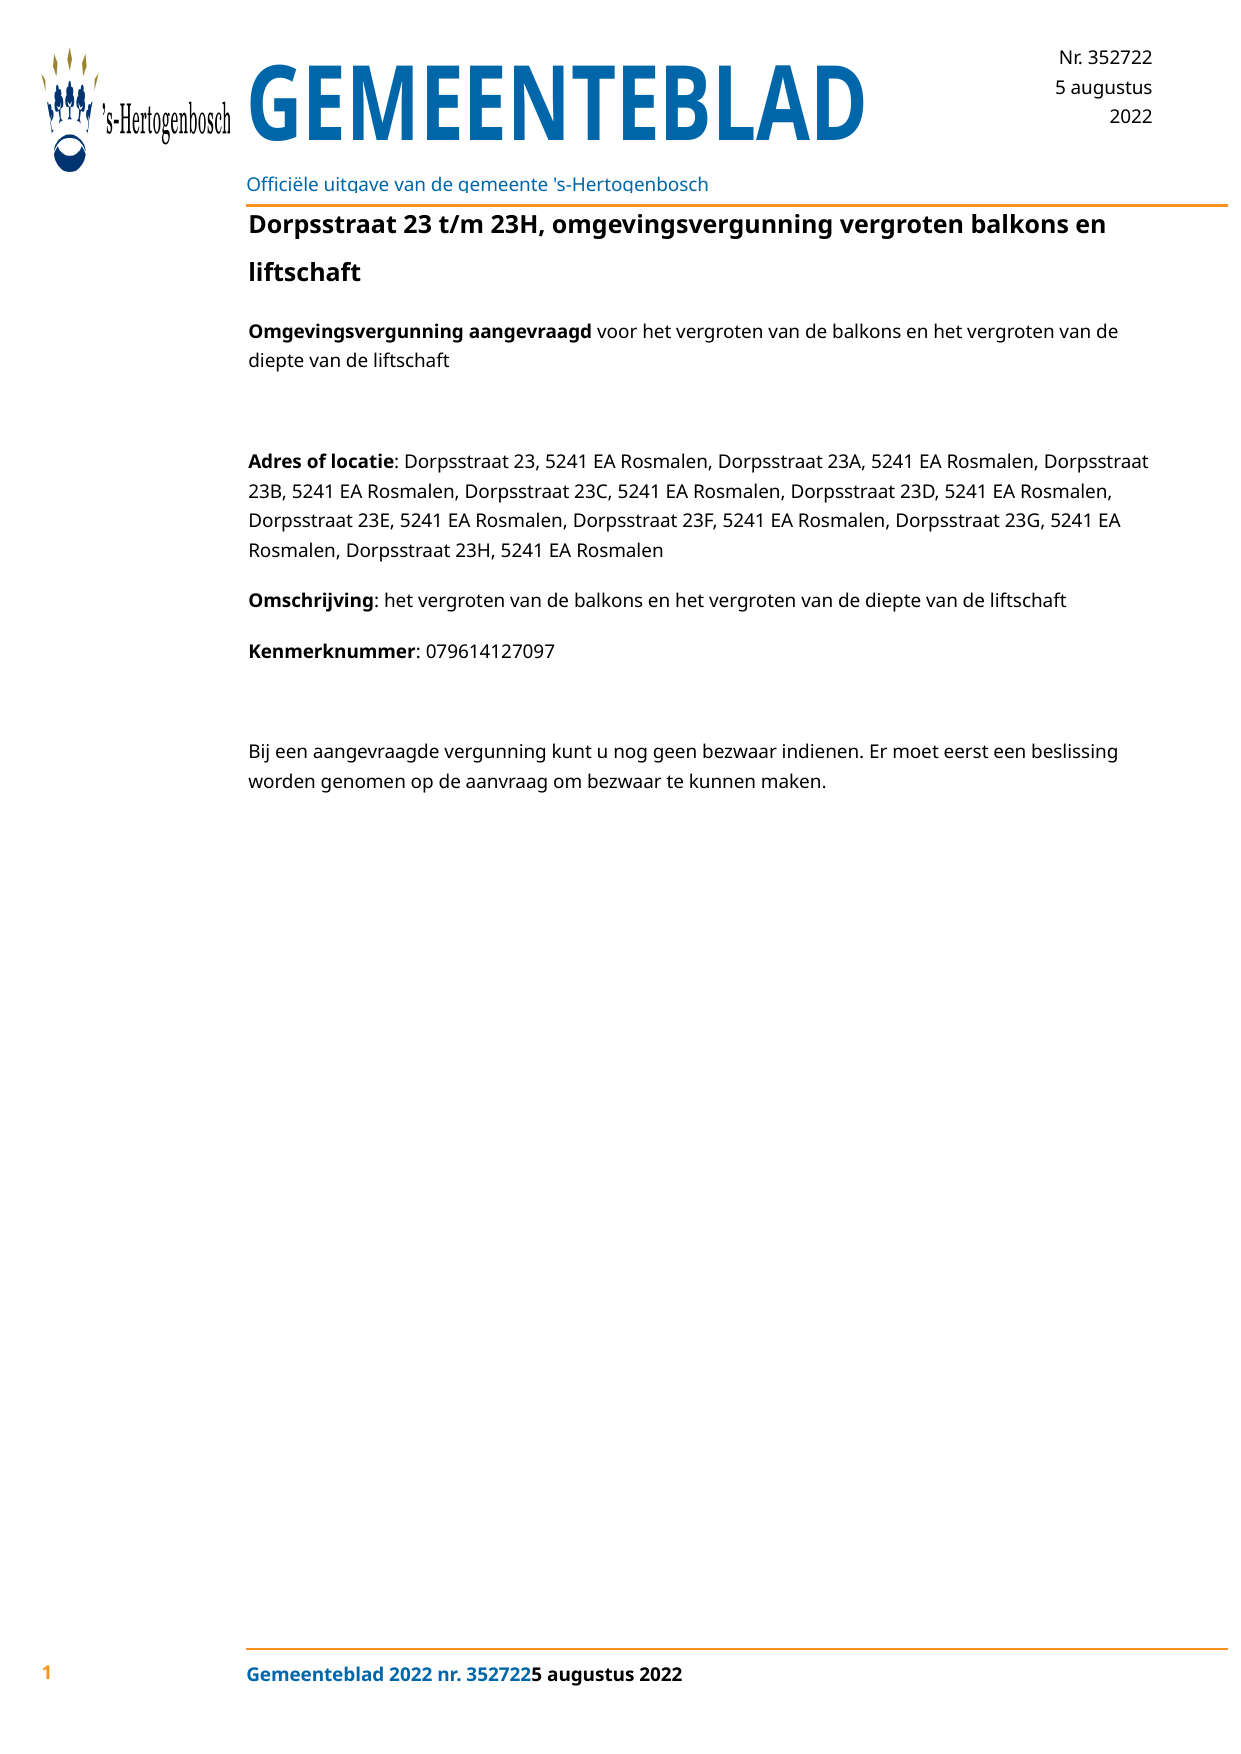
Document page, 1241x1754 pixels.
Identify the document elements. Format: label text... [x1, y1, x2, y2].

text Dorpsstraat 23 t/m 23H, omgevingsvergunning vergroten balkons en liftschaft [248, 207, 1152, 288]
text Adres of locatie: Dorpsstraat 23, 5241 EA Rosmalen, Dorpsstraat 23A, 5241 EA Rosmalen, Dorpsstraat 23B, 5241 EA Rosmalen, Dorpsstraat 23C, 5241 EA Rosmalen, Dorpsstraat 23D, 5241 EA Rosmalen, Dorpsstraat 23E, 5241 EA Rosmalen, Dorpsstraat 23F, 5241 EA Rosmalen, Dorpsstraat 23G, 5241 EA Rosmalen, Dorpsstraat 23H, 5241 EA Rosmalen [248, 448, 1152, 563]
text Omschrijving: het vergroten van de balkons en het vergroten van de diepte van de liftschaft [248, 587, 1152, 613]
text Omgevingsvergunning aangevraagd voor het vergroten van de balkons en het vergroten van de diepte van de liftschaft [248, 318, 1152, 373]
picture [41, 47, 231, 172]
text Kenmerknummer: 079614127097 [248, 638, 1152, 664]
text Bij een aangevraagde vergunning kunt u nog geen bezwaar indienen. Er moet eerst een beslissing worden genomen op de aanvraag om bezwaar te kunnen maken. [248, 739, 1152, 794]
